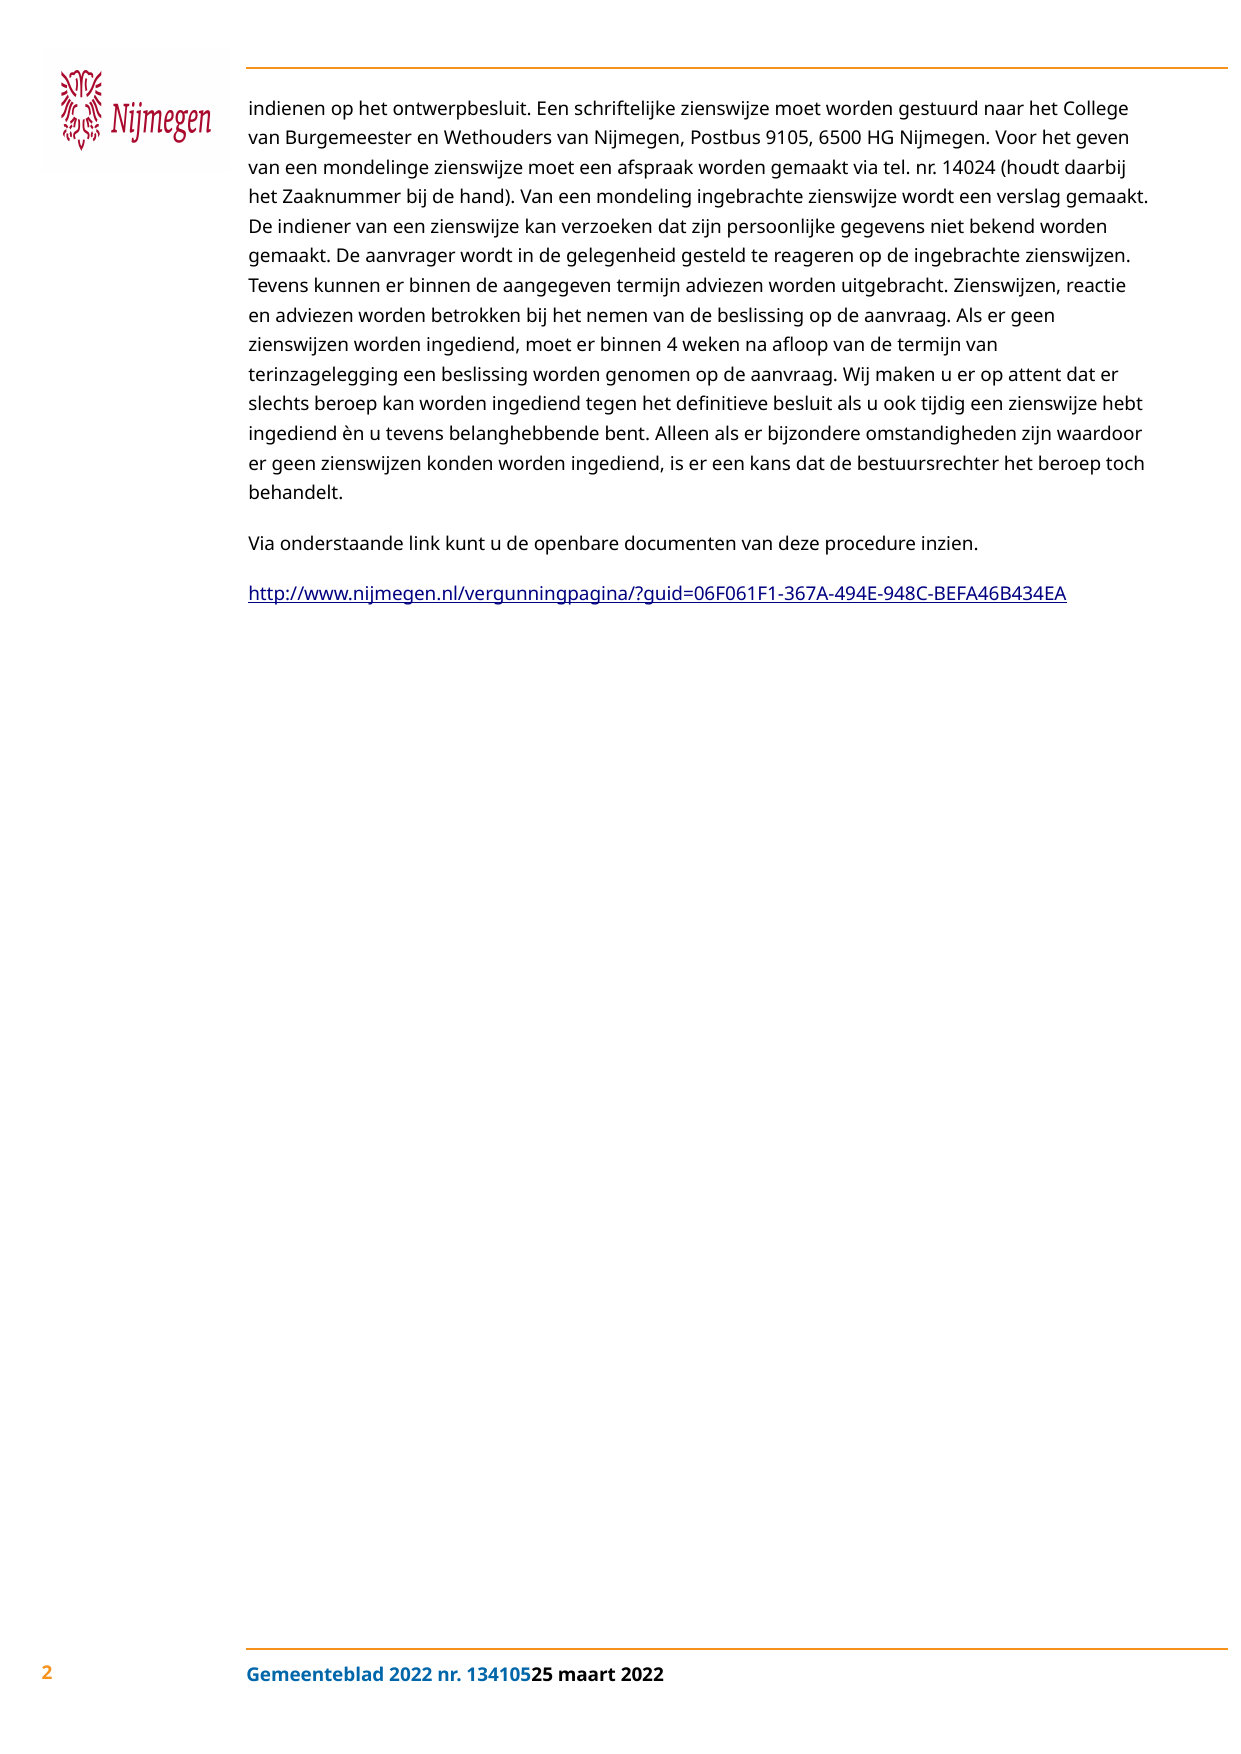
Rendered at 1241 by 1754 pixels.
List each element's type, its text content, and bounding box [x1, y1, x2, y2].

picture [41, 47, 231, 172]
text indienen op het ontwerpbesluit. Een schriftelijke zienswijze moet worden gestuurd naar het College van Burgemeester en Wethouders van Nijmegen, Postbus 9105, 6500 HG Nijmegen. Voor het geven van een mondelinge zienswijze moet een afspraak worden gemaakt via tel. nr. 14024 (houdt daarbij het Zaaknummer bij de hand). Van een mondeling ingebrachte zienswijze wordt een verslag gemaakt. De indiener van een zienswijze kan verzoeken dat zijn persoonlijke gegevens niet bekend worden gemaakt. De aanvrager wordt in de gelegenheid gesteld te reageren op de ingebrachte zienswijzen. Tevens kunnen er binnen de aangegeven termijn adviezen worden uitgebracht. Zienswijzen, reactie en adviezen worden betrokken bij het nemen van de beslissing op de aanvraag. Als er geen zienswijzen worden ingediend, moet er binnen 4 weken na afloop van de termijn van terinzagelegging een beslissing worden genomen op de aanvraag. Wij maken u er op attent dat er slechts beroep kan worden ingediend tegen het definitieve besluit als u ook tijdig een zienswijze hebt ingediend èn u tevens belanghebbende bent. Alleen als er bijzondere omstandigheden zijn waardoor er geen zienswijzen konden worden ingediend, is er een kans dat de bestuursrechter het beroep toch behandelt. [248, 95, 1152, 505]
text Via onderstaande link kunt u de openbare documenten van deze procedure inzien. [248, 530, 1152, 556]
text http://www.nijmegen.nl/vergunningpagina/?guid=06F061F1-367A-494E-948C-BEFA46B434EA [248, 580, 1152, 606]
